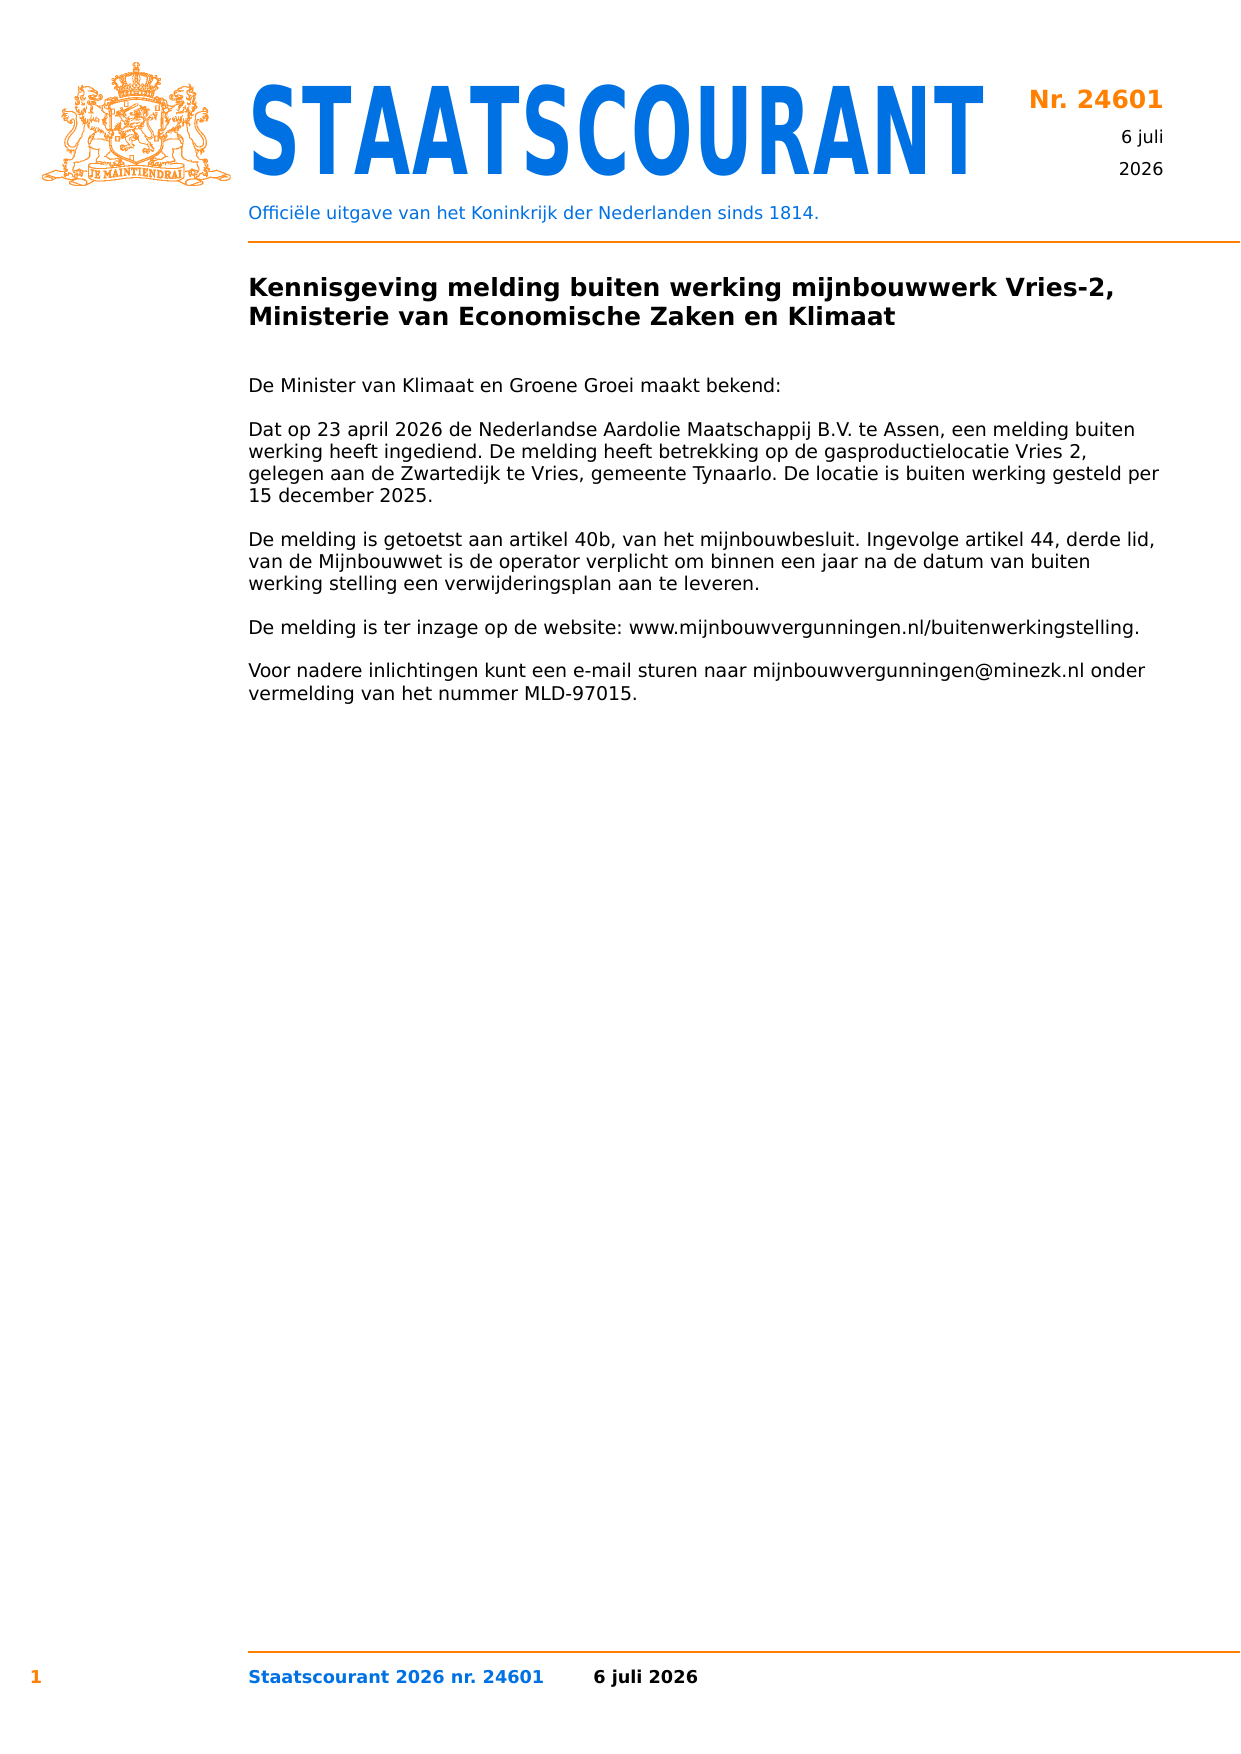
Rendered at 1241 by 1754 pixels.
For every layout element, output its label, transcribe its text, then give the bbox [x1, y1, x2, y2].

subtitle Kennisgeving melding buiten werking mijnbouwwerk Vries-2, Ministerie van Economische Zaken en Klimaat [248, 273, 1163, 331]
text Voor nadere inlichtingen kunt een e-mail sturen naar mijnbouwvergunningen@minezk.nl onder vermelding van het nummer MLD-97015. [248, 660, 1163, 704]
text De Minister van Klimaat en Groene Groei maakt bekend: [248, 375, 1163, 397]
text De melding is ter inzage op de website: www.mijnbouwvergunningen.nl/buitenwerkingstelling. [248, 617, 1163, 638]
text Dat op 23 april 2026 de Nederlandse Aardolie Maatschappij B.V. te Assen, een melding buiten werking heeft ingediend. De melding heeft betrekking op de gasproductielocatie Vries 2, gelegen aan de Zwartedijk te Vries, gemeente Tynaarlo. De locatie is buiten werking gesteld per 15 december 2025. [248, 419, 1163, 507]
table_header STAATSCOURANT [248, 62, 998, 203]
table_cell Officiële uitgave van het Koninkrijk der Nederlanden sinds 1814. [248, 203, 1240, 241]
table_cell 6 juli [998, 121, 1240, 153]
picture [41, 62, 231, 186]
text De melding is getoetst aan artikel 40b, van het mijnbouwbesluit. Ingevolge artikel 44, derde lid, van de Mijnbouwwet is de operator verplicht om binnen een jaar na de datum van buiten werking stelling een verwijderingsplan aan te leveren. [248, 529, 1163, 595]
table_header [25, 62, 248, 241]
table_header Nr. 24601 [998, 62, 1240, 121]
table_cell 2026 [998, 153, 1240, 203]
